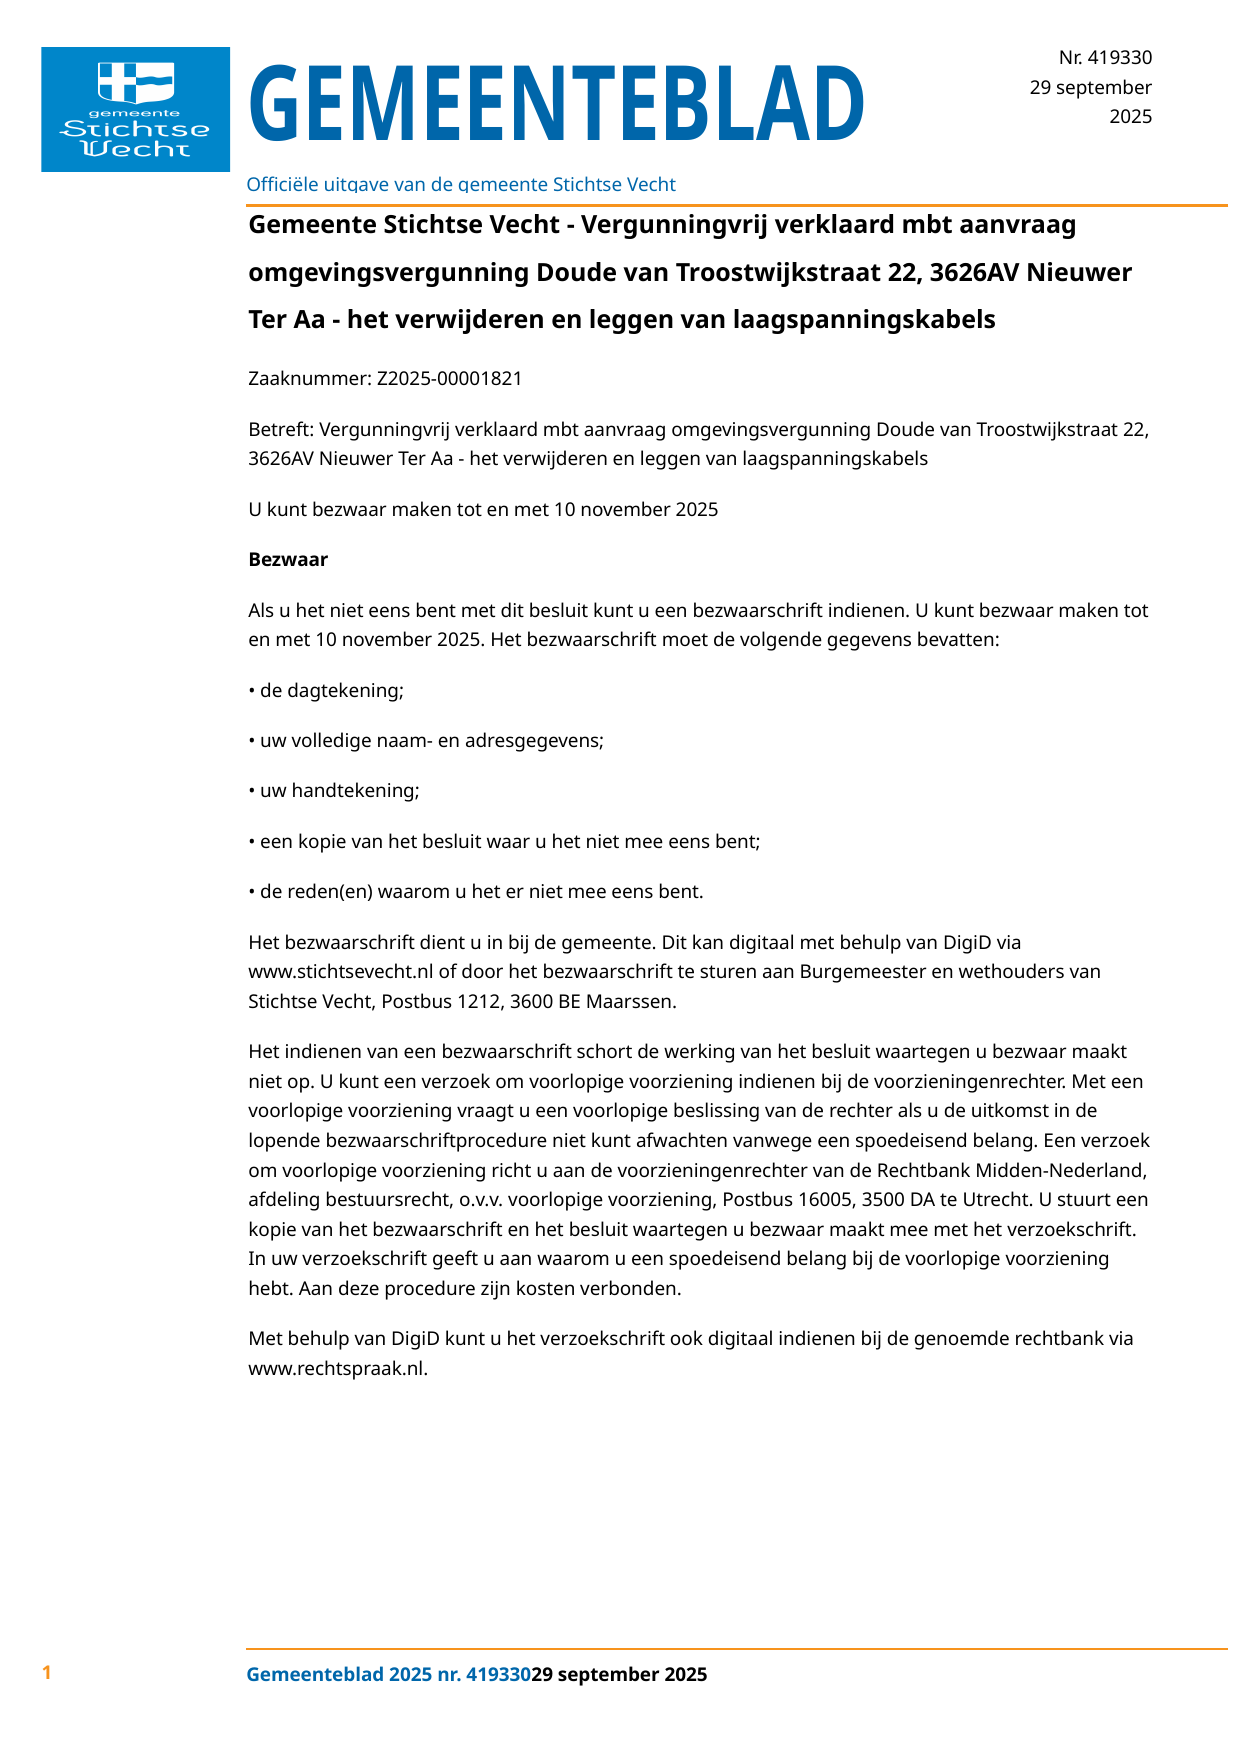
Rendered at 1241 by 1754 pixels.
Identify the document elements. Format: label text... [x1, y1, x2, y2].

text • uw volledige naam- en adresgegevens; [248, 727, 1152, 753]
text Als u het niet eens bent met dit besluit kunt u een bezwaarschrift indienen. U kunt bezwaar maken tot en met 10 november 2025. Het bezwaarschrift moet de volgende gegevens bevatten: [248, 597, 1152, 652]
text • een kopie van het besluit waar u het niet mee eens bent; [248, 828, 1152, 854]
text Zaaknummer: Z2025-00001821 [248, 366, 1152, 391]
text Betreft: Vergunningvrij verklaard mbt aanvraag omgevingsvergunning Doude van Troostwijkstraat 22, 3626AV Nieuwer Ter Aa - het verwijderen en leggen van laagspanningskabels [248, 416, 1152, 471]
picture [137, 63, 174, 103]
text • uw handtekening; [248, 778, 1152, 803]
text • de reden(en) waarom u het er niet mee eens bent. [248, 878, 1152, 904]
text Bezwaar [248, 546, 1152, 572]
text U kunt bezwaar maken tot en met 10 november 2025 [248, 496, 1152, 522]
text Met behulp van DigiD kunt u het verzoekschrift ook digitaal indienen bij de genoemde rechtbank via www.rechtspraak.nl. [248, 1326, 1152, 1381]
text • de dagtekening; [248, 677, 1152, 702]
text Gemeente Stichtse Vecht - Vergunningvrij verklaard mbt aanvraag omgevingsvergunning Doude van Troostwijkstraat 22, 3626AV Nieuwer Ter Aa - het verwijderen en leggen van laagspanningskabels [248, 207, 1152, 336]
picture [99, 63, 135, 101]
text Het indienen van een bezwaarschrift schort de werking van het besluit waartegen u bezwaar maakt niet op. U kunt een verzoek om voorlopige voorziening indienen bij de voorzieningenrechter. Met een voorlopige voorziening vraagt u een voorlopige beslissing van de rechter als u de uitkomst in de lopende bezwaarschriftprocedure niet kunt afwachten vanwege een spoedeisend belang. Een verzoek om voorlopige voorziening richt u aan de voorzieningenrechter van de Rechtbank Midden-Nederland, afdeling bestuursrecht, o.v.v. voorlopige voorziening, Postbus 16005, 3500 DA te Utrecht. U stuurt een kopie van het bezwaarschrift en het besluit waartegen u bezwaar maakt mee met het verzoekschrift. In uw verzoekschrift geeft u aan waarom u een spoedeisend belang bij de voorlopige voorziening hebt. Aan deze procedure zijn kosten verbonden. [248, 1038, 1152, 1301]
text Het bezwaarschrift dient u in bij de gemeente. Dit kan digitaal met behulp van DigiD via www.stichtsevecht.nl of door het bezwaarschrift te sturen aan Burgemeester en wethouders van Stichtse Vecht, Postbus 1212, 3600 BE Maarssen. [248, 929, 1152, 1014]
